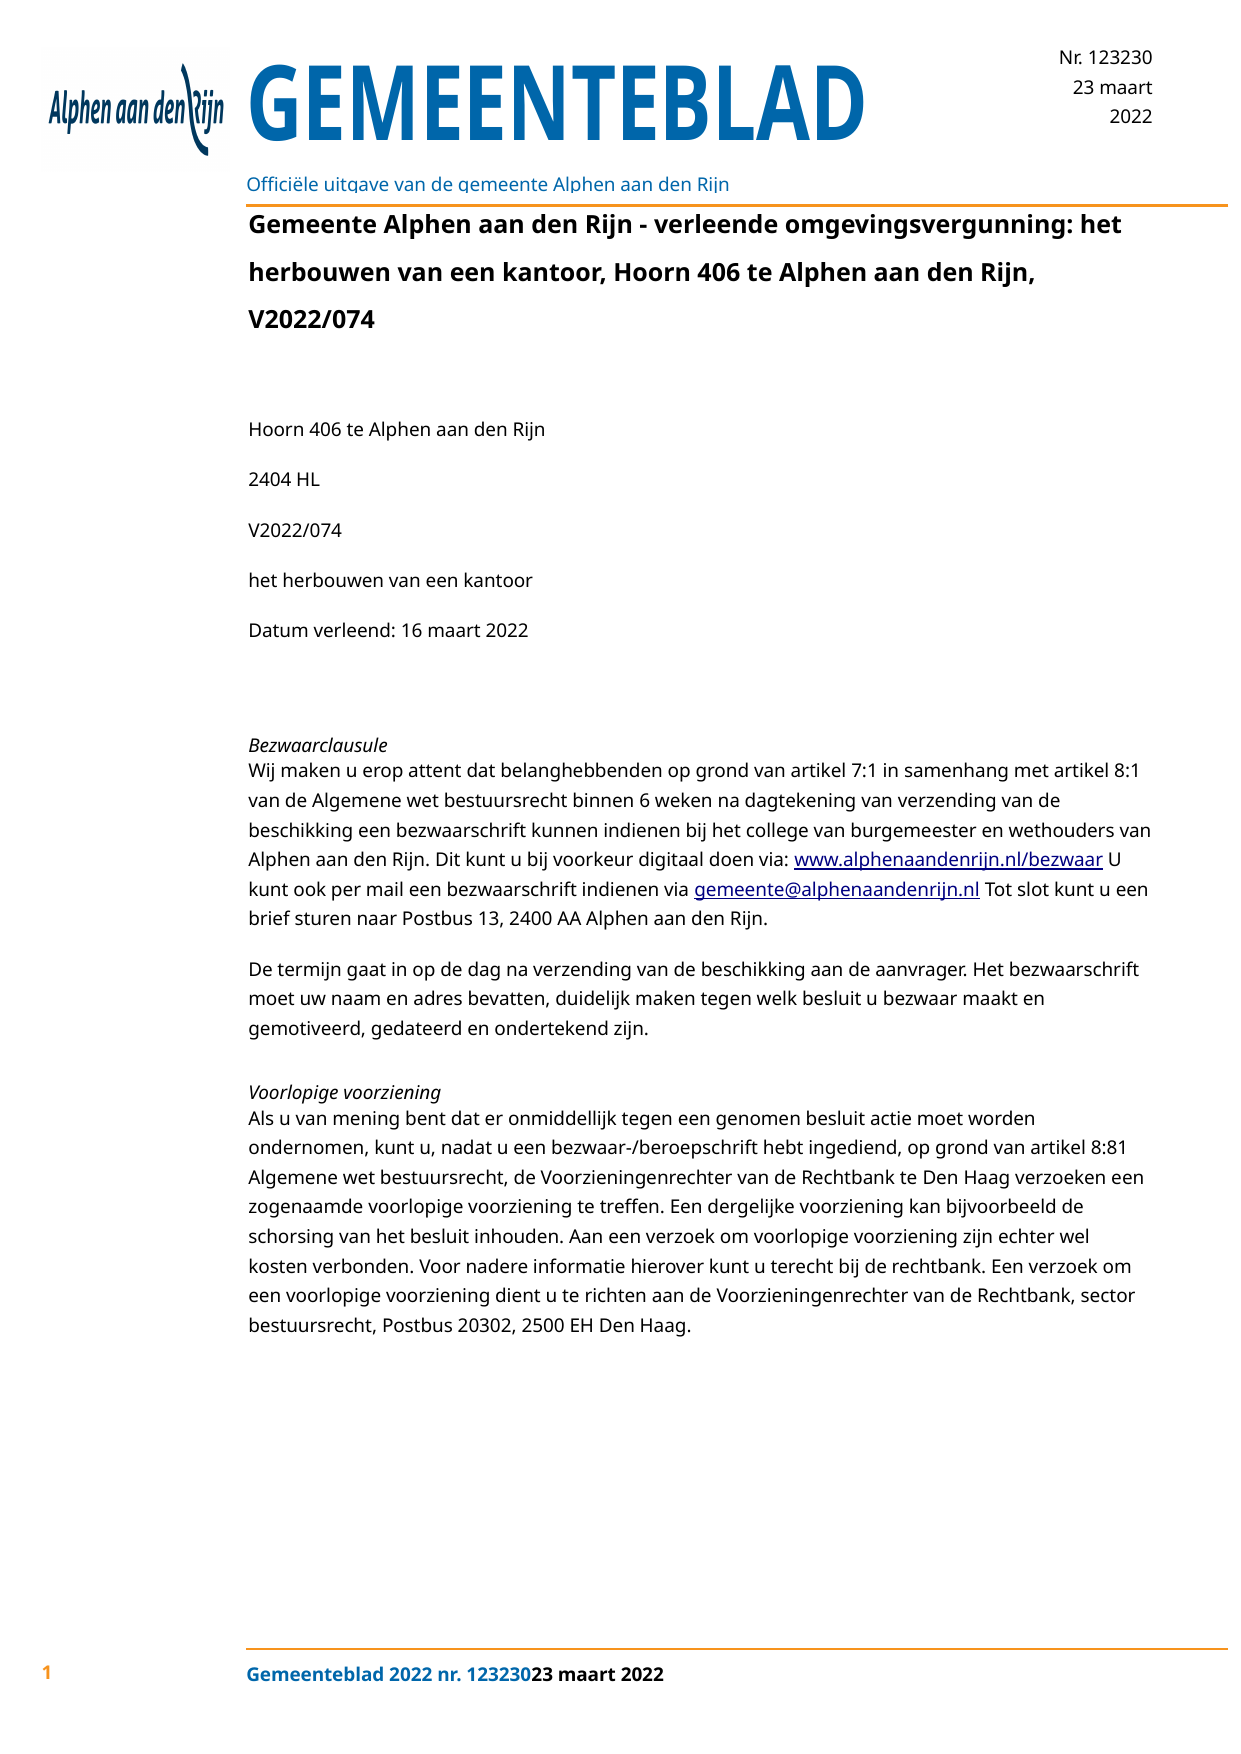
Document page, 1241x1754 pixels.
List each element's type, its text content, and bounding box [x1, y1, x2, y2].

text Hoorn 406 te Alphen aan den Rijn [248, 416, 1152, 442]
text 2404 HL [248, 466, 1152, 492]
text Datum verleend: 16 maart 2022 [248, 618, 1152, 643]
picture [41, 47, 231, 172]
text De termijn gaat in op de dag na verzending van de beschikking aan de aanvrager. Het bezwaarschrift moet uw naam en adres bevatten, duidelijk maken tegen welk besluit u bezwaar maakt en gemotiveerd, gedateerd en ondertekend zijn. [248, 956, 1152, 1041]
text het herbouwen van een kantoor [248, 567, 1152, 593]
text Als u van mening bent dat er onmiddellijk tegen een genomen besluit actie moet worden ondernomen, kunt u, nadat u een bezwaar-/beroepschrift hebt ingediend, op grond van artikel 8:81 Algemene wet bestuursrecht, de Voorzieningenrechter van de Rechtbank te Den Haag verzoeken een zogenaamde voorlopige voorziening te treffen. Een dergelijke voorziening kan bijvoorbeeld de schorsing van het besluit inhouden. Aan een verzoek om voorlopige voorziening zijn echter wel kosten verbonden. Voor nadere informatie hierover kunt u terecht bij de rechtbank. Een verzoek om een voorlopige voorziening dient u te richten aan de Voorzieningenrechter van de Rechtbank, sector bestuursrecht, Postbus 20302, 2500 EH Den Haag. [248, 1105, 1152, 1338]
text Wij maken u erop attent dat belanghebbenden op grond van artikel 7:1 in samenhang met artikel 8:1 van de Algemene wet bestuursrecht binnen 6 weken na dagtekening van verzending van de beschikking een bezwaarschrift kunnen indienen bij het college van burgemeester en wethouders van Alphen aan den Rijn. Dit kunt u bij voorkeur digitaal doen via: www.alphenaandenrijn.nl/bezwaar U kunt ook per mail een bezwaarschrift indienen via gemeente@alphenaandenrijn.nl Tot slot kunt u een brief sturen naar Postbus 13, 2400 AA Alphen aan den Rijn. [248, 758, 1152, 931]
text Voorlopige voorziening [248, 1079, 1152, 1105]
text Gemeente Alphen aan den Rijn - verleende omgevingsvergunning: het herbouwen van een kantoor, Hoorn 406 te Alphen aan den Rijn, V2022/074 [248, 207, 1152, 336]
text Bezwaarclausule [248, 732, 1152, 758]
text V2022/074 [248, 517, 1152, 542]
